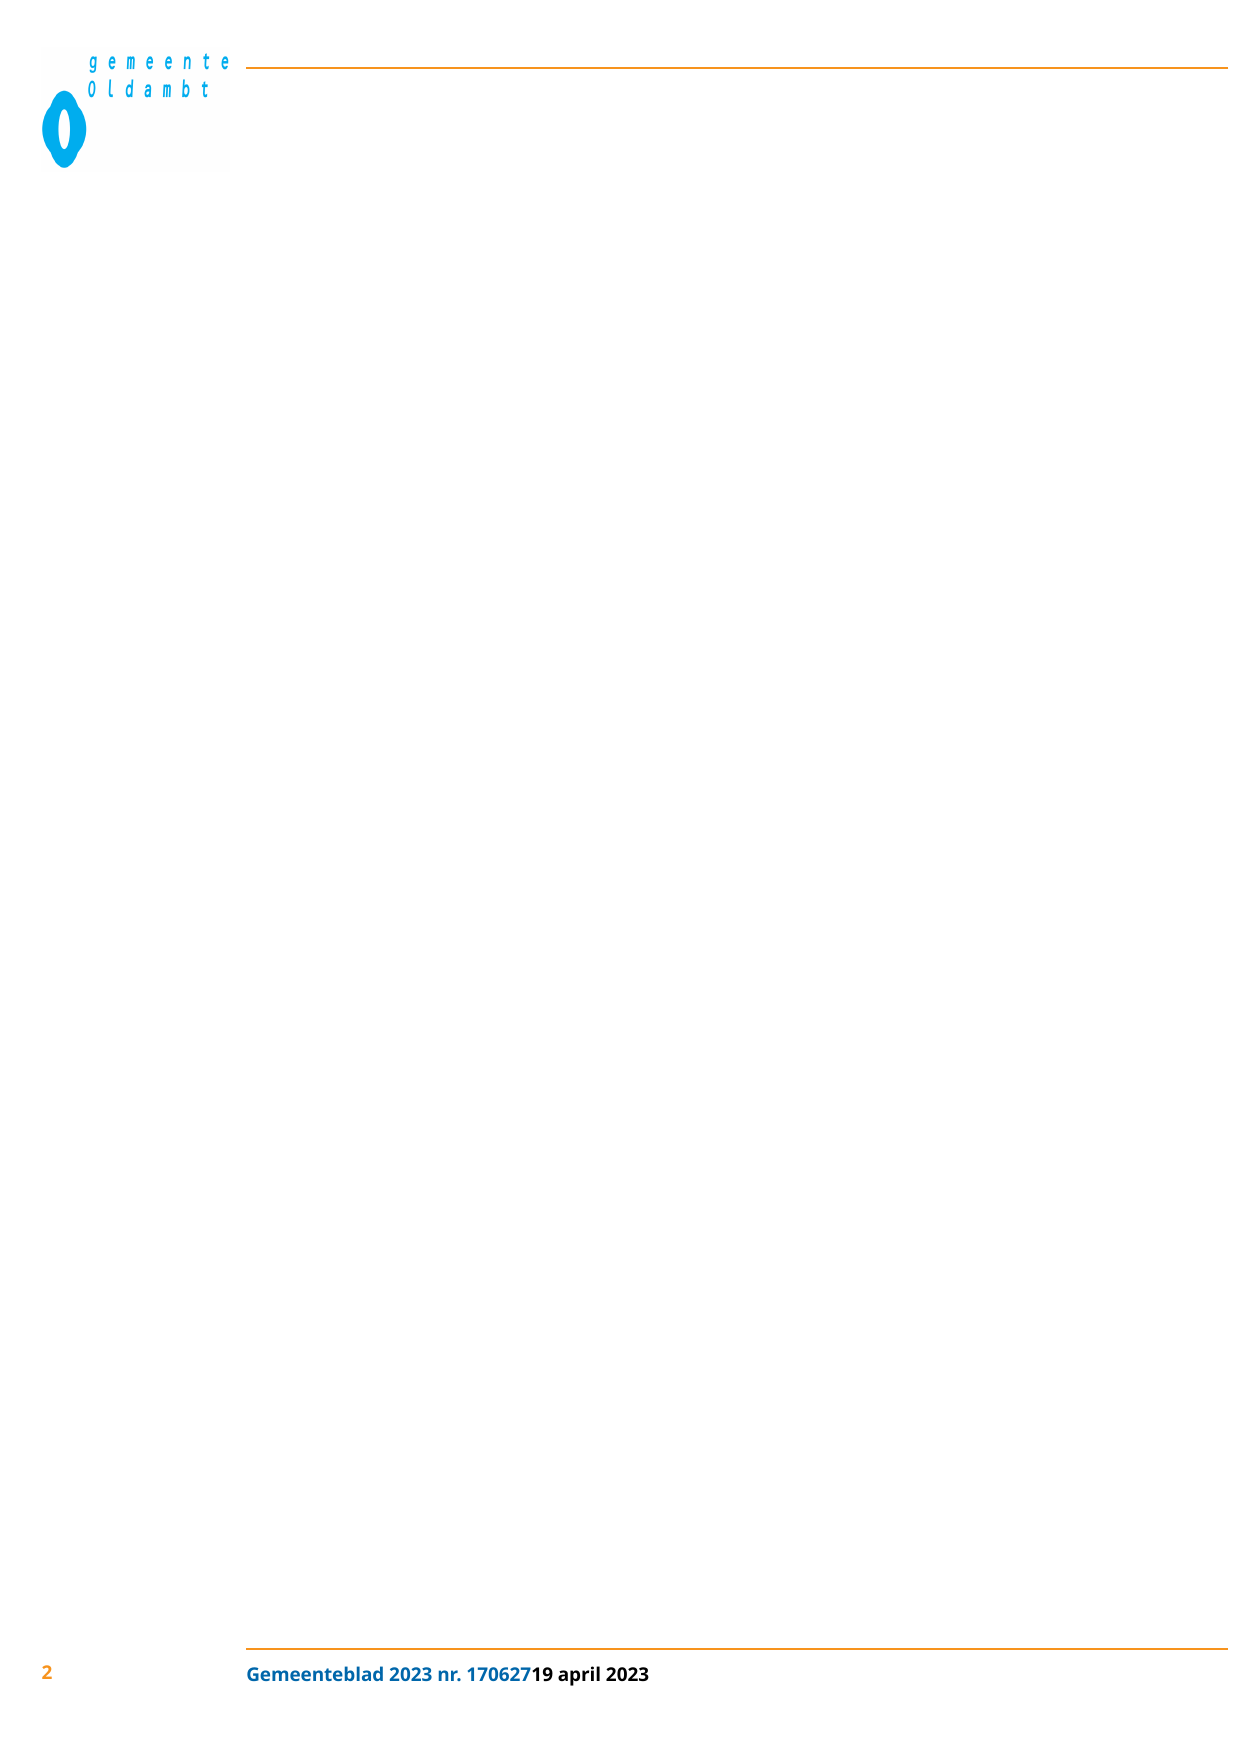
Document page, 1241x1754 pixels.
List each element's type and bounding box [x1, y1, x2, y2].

picture [41, 47, 231, 172]
